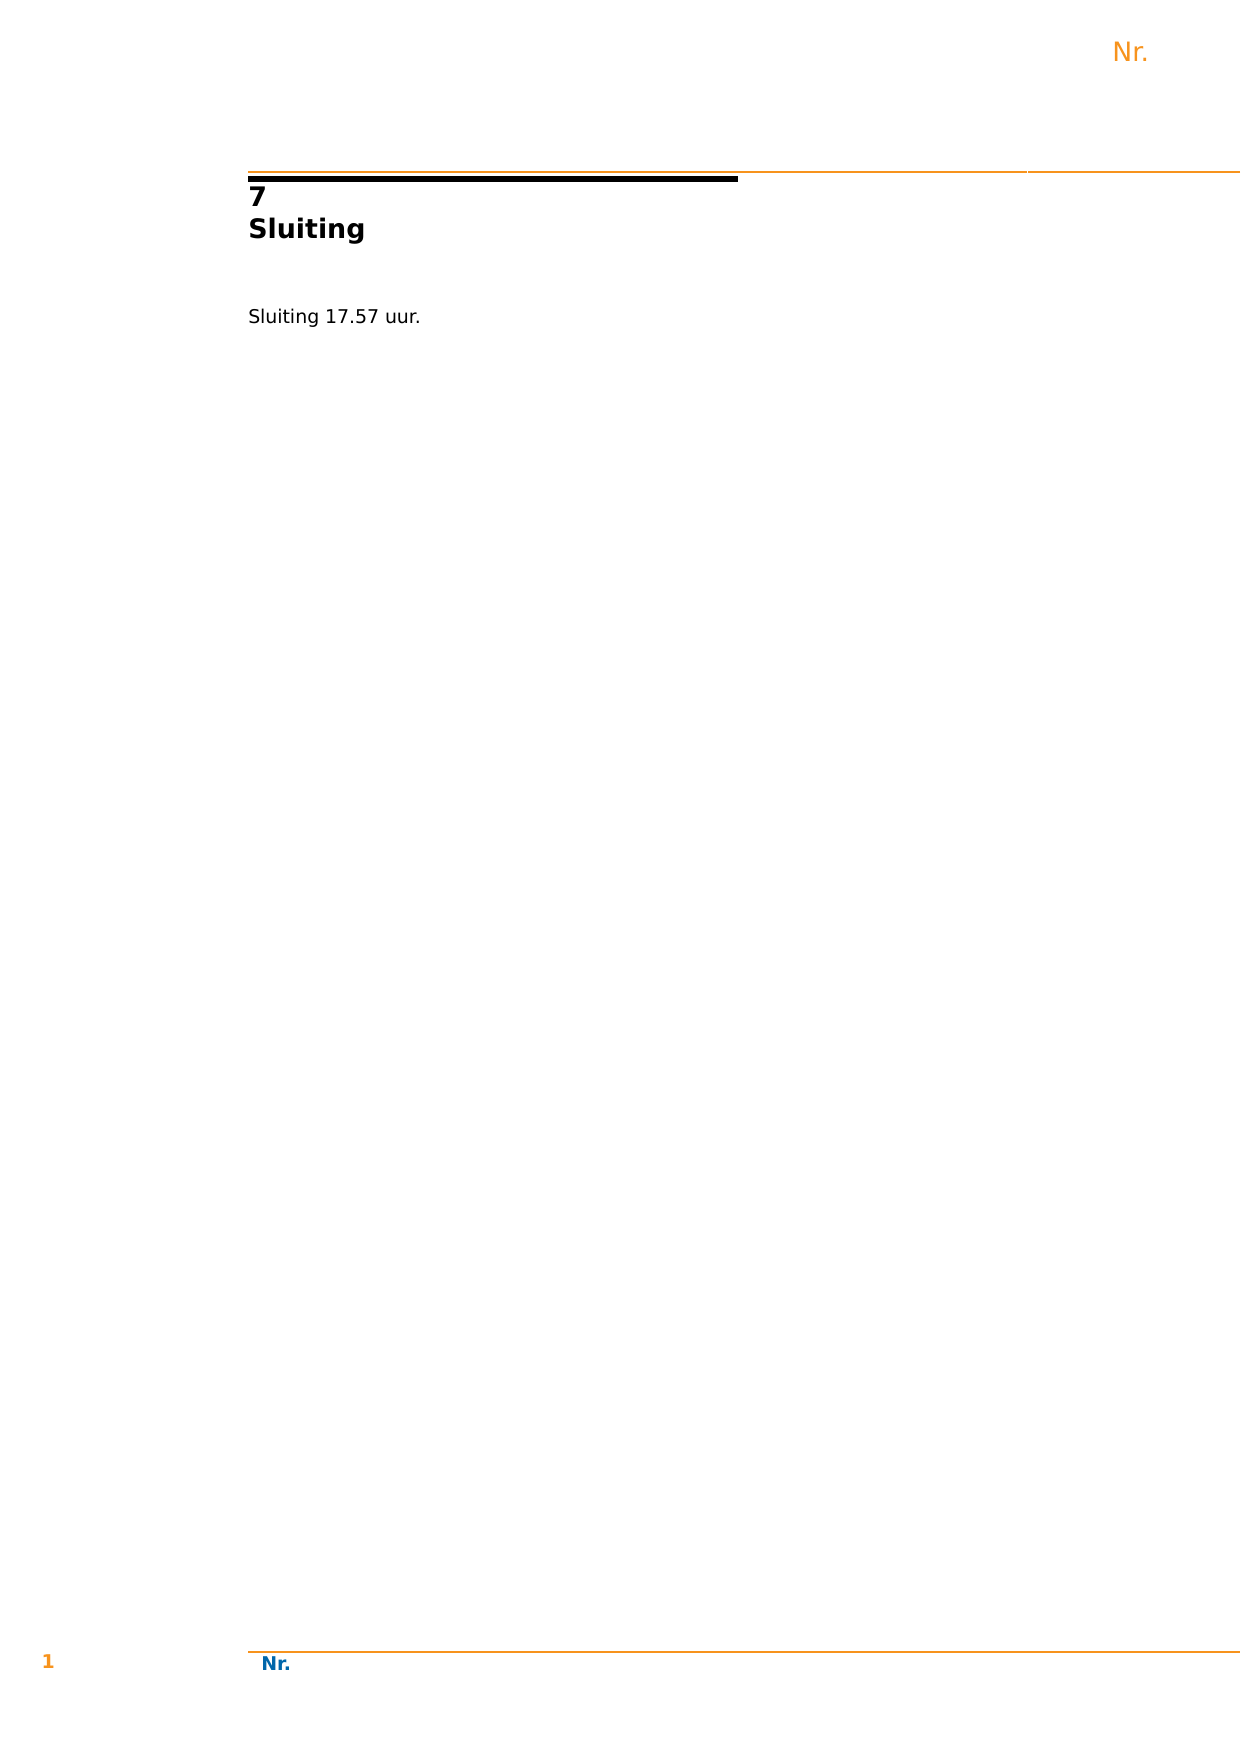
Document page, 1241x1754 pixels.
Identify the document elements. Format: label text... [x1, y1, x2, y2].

title 7 Sluiting [248, 182, 691, 244]
text Sluiting 17.57 uur. [248, 306, 691, 328]
